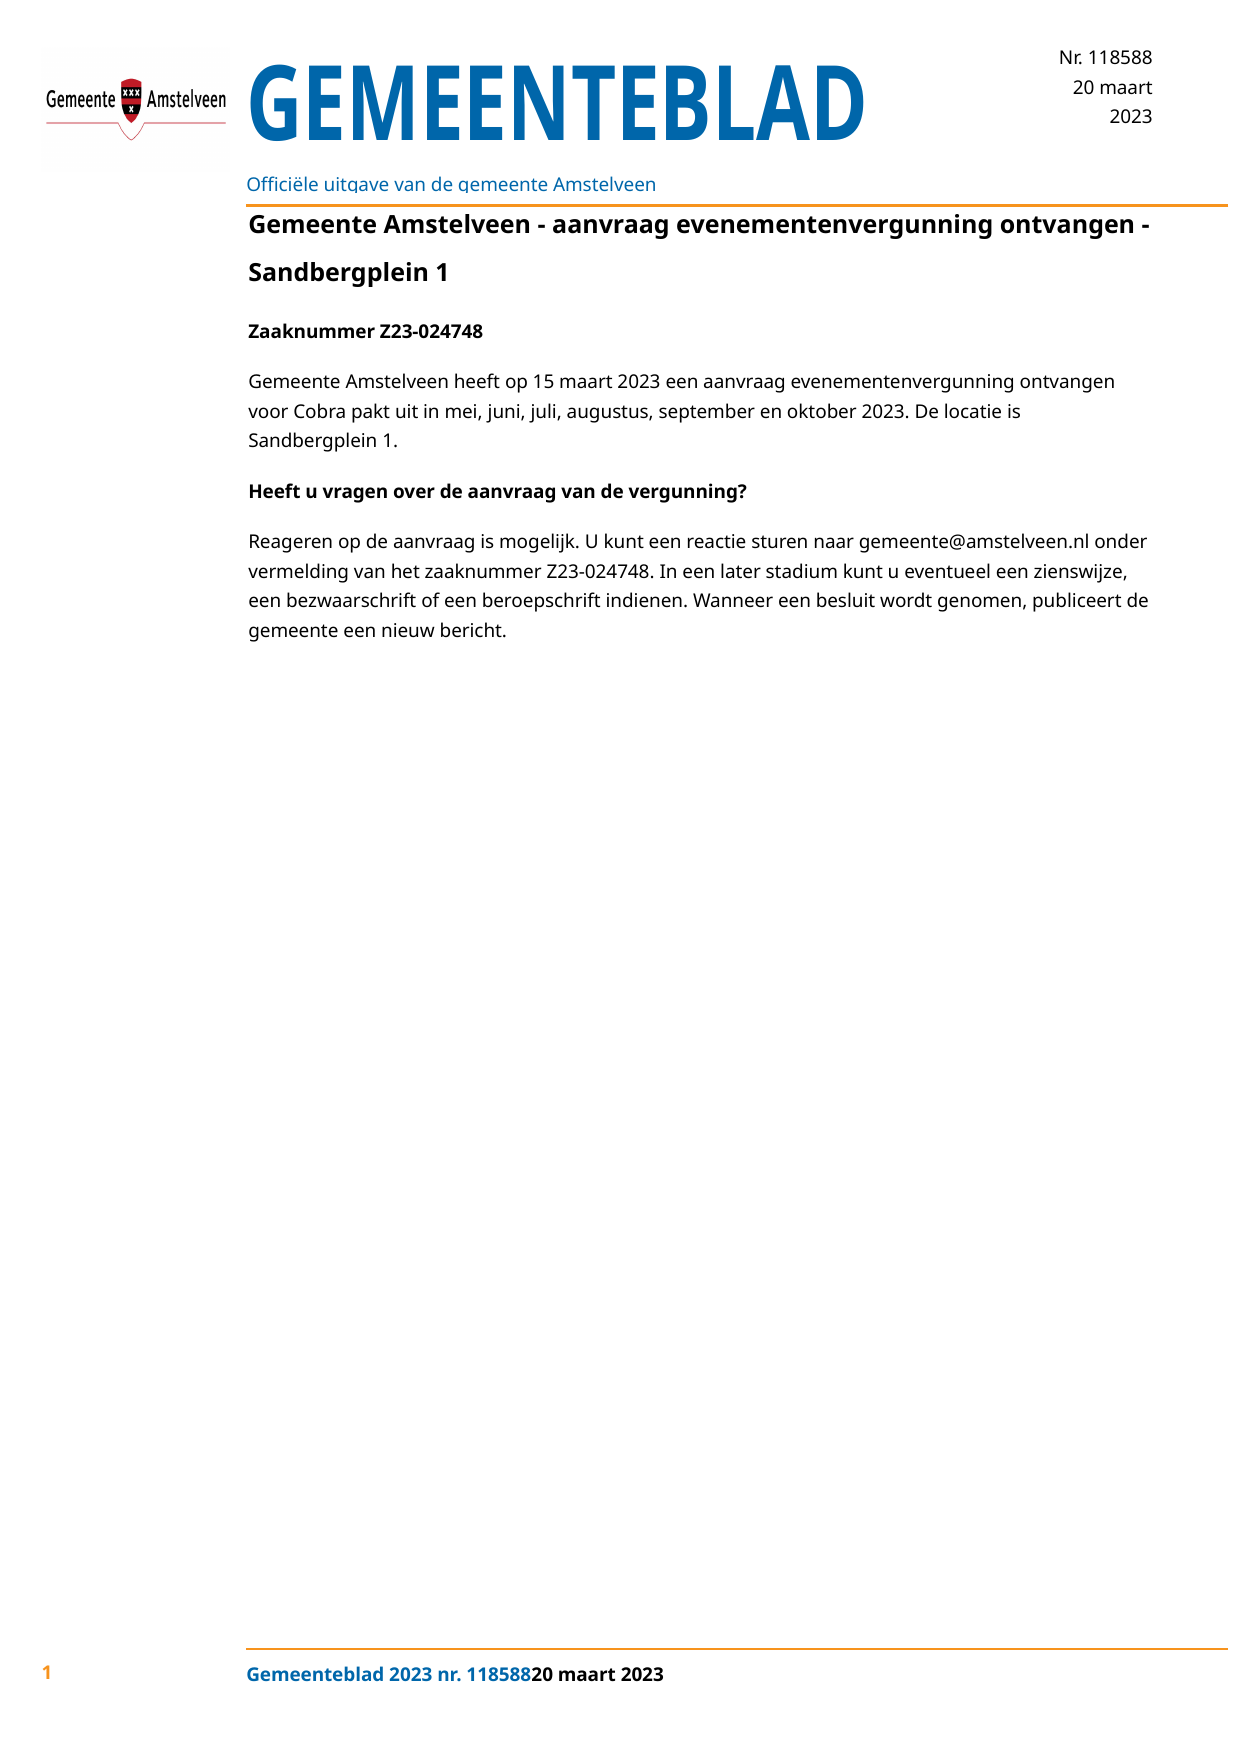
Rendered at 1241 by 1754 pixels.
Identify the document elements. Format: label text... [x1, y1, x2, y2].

text Gemeente Amstelveen - aanvraag evenementenvergunning ontvangen - Sandbergplein 1 [248, 207, 1152, 288]
picture [41, 47, 231, 172]
text Heeft u vragen over de aanvraag van de vergunning? [248, 478, 1152, 504]
text Gemeente Amstelveen heeft op 15 maart 2023 een aanvraag evenementenvergunning ontvangen voor Cobra pakt uit in mei, juni, juli, augustus, september en oktober 2023. De locatie is Sandbergplein 1. [248, 368, 1152, 453]
text Zaaknummer Z23-024748 [248, 318, 1152, 344]
text Reageren op de aanvraag is mogelijk. U kunt een reactie sturen naar gemeente@amstelveen.nl onder vermelding van het zaaknummer Z23-024748. In een later stadium kunt u eventueel een zienswijze, een bezwaarschrift of een beroepschrift indienen. Wanneer een besluit wordt genomen, publiceert de gemeente een nieuw bericht. [248, 528, 1152, 643]
